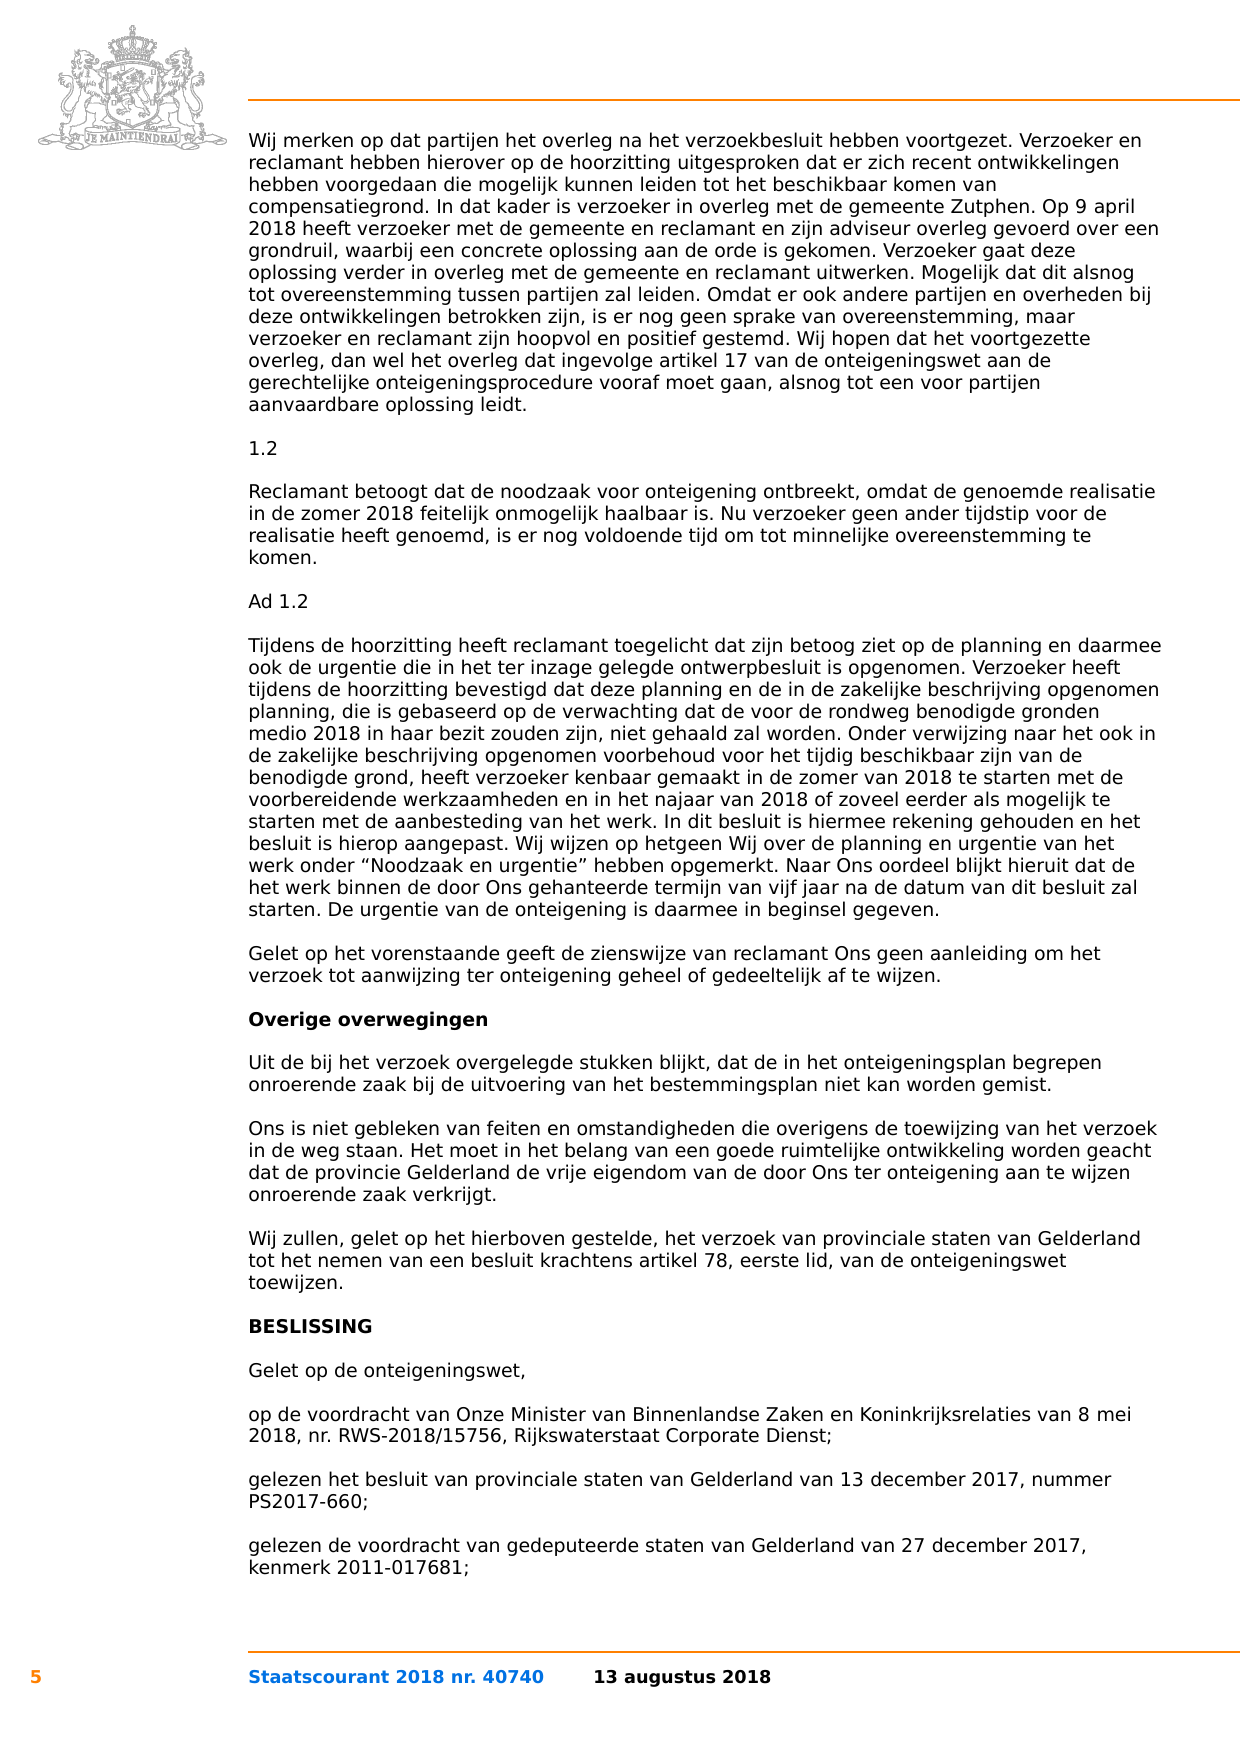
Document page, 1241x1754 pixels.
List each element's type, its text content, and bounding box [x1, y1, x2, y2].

subtitle 1.2 [248, 437, 1163, 459]
subtitle BESLISSING [248, 1316, 1163, 1338]
text Gelet op het vorenstaande geeft de zienswijze van reclamant Ons geen aanleiding om het verzoek tot aanwijzing ter onteigening geheel of gedeeltelijk af te wijzen. [248, 943, 1163, 987]
text Gelet op de onteigeningswet, [248, 1359, 1163, 1382]
text Wij merken op dat partijen het overleg na het verzoekbesluit hebben voortgezet. Verzoeker en reclamant hebben hierover op de hoorzitting uitgesproken dat er zich recent ontwikkelingen hebben voorgedaan die mogelijk kunnen leiden tot het beschikbaar komen van compensatiegrond. In dat kader is verzoeker in overleg met de gemeente Zutphen. Op 9 april 2018 heeft verzoeker met de gemeente en reclamant en zijn adviseur overleg gevoerd over een grondruil, waarbij een concrete oplossing aan de orde is gekomen. Verzoeker gaat deze oplossing verder in overleg met de gemeente en reclamant uitwerken. Mogelijk dat dit alsnog tot overeenstemming tussen partijen zal leiden. Omdat er ook andere partijen en overheden bij deze ontwikkelingen betrokken zijn, is er nog geen sprake van overeenstemming, maar verzoeker en reclamant zijn hoopvol en positief gestemd. Wij hopen dat het voortgezette overleg, dan wel het overleg dat ingevolge artikel 17 van de onteigeningswet aan de gerechtelijke onteigeningsprocedure vooraf moet gaan, alsnog tot een voor partijen aanvaardbare oplossing leidt. [248, 130, 1163, 416]
text op de voordracht van Onze Minister van Binnenlandse Zaken en Koninkrijksrelaties van 8 mei 2018, nr. RWS-2018/15756, Rijkswaterstaat Corporate Dienst; [248, 1403, 1163, 1447]
text Wij zullen, gelet op het hierboven gestelde, het verzoek van provinciale staten van Gelderland tot het nemen van een besluit krachtens artikel 78, eerste lid, van de onteigeningswet toewijzen. [248, 1228, 1163, 1294]
subtitle Ad 1.2 [248, 591, 1163, 613]
text Tijdens de hoorzitting heeft reclamant toegelicht dat zijn betoog ziet op de planning en daarmee ook de urgentie die in het ter inzage gelegde ontwerpbesluit is opgenomen. Verzoeker heeft tijdens de hoorzitting bevestigd dat deze planning en de in de zakelijke beschrijving opgenomen planning, die is gebaseerd op de verwachting dat de voor de rondweg benodigde gronden medio 2018 in haar bezit zouden zijn, niet gehaald zal worden. Onder verwijzing naar het ook in de zakelijke beschrijving opgenomen voorbehoud voor het tijdig beschikbaar zijn van de benodigde grond, heeft verzoeker kenbaar gemaakt in de zomer van 2018 te starten met de voorbereidende werkzaamheden en in het najaar van 2018 of zoveel eerder als mogelijk te starten met de aanbesteding van het werk. In dit besluit is hiermee rekening gehouden en het besluit is hierop aangepast. Wij wijzen op hetgeen Wij over de planning en urgentie van het werk onder “Noodzaak en urgentie” hebben opgemerkt. Naar Ons oordeel blijkt hieruit dat de het werk binnen de door Ons gehanteerde termijn van vijf jaar na de datum van dit besluit zal starten. De urgentie van de onteigening is daarmee in beginsel gegeven. [248, 635, 1163, 921]
text Uit de bij het verzoek overgelegde stukken blijkt, dat de in het onteigeningsplan begrepen onroerende zaak bij de uitvoering van het bestemmingsplan niet kan worden gemist. [248, 1052, 1163, 1096]
text gelezen de voordracht van gedeputeerde staten van Gelderland van 27 december 2017, kenmerk 2011-017681; [248, 1535, 1163, 1579]
picture [38, 25, 227, 150]
text Reclamant betoogt dat de noodzaak voor onteigening ontbreekt, omdat de genoemde realisatie in de zomer 2018 feitelijk onmogelijk haalbaar is. Nu verzoeker geen ander tijdstip voor de realisatie heeft genoemd, is er nog voldoende tijd om tot minnelijke overeenstemming te komen. [248, 481, 1163, 569]
subtitle Overige overwegingen [248, 1008, 1163, 1030]
text Ons is niet gebleken van feiten en omstandigheden die overigens de toewijzing van het verzoek in de weg staan. Het moet in het belang van een goede ruimtelijke ontwikkeling worden geacht dat de provincie Gelderland de vrije eigendom van de door Ons ter onteigening aan te wijzen onroerende zaak verkrijgt. [248, 1118, 1163, 1206]
text gelezen het besluit van provinciale staten van Gelderland van 13 december 2017, nummer PS2017-660; [248, 1469, 1163, 1513]
